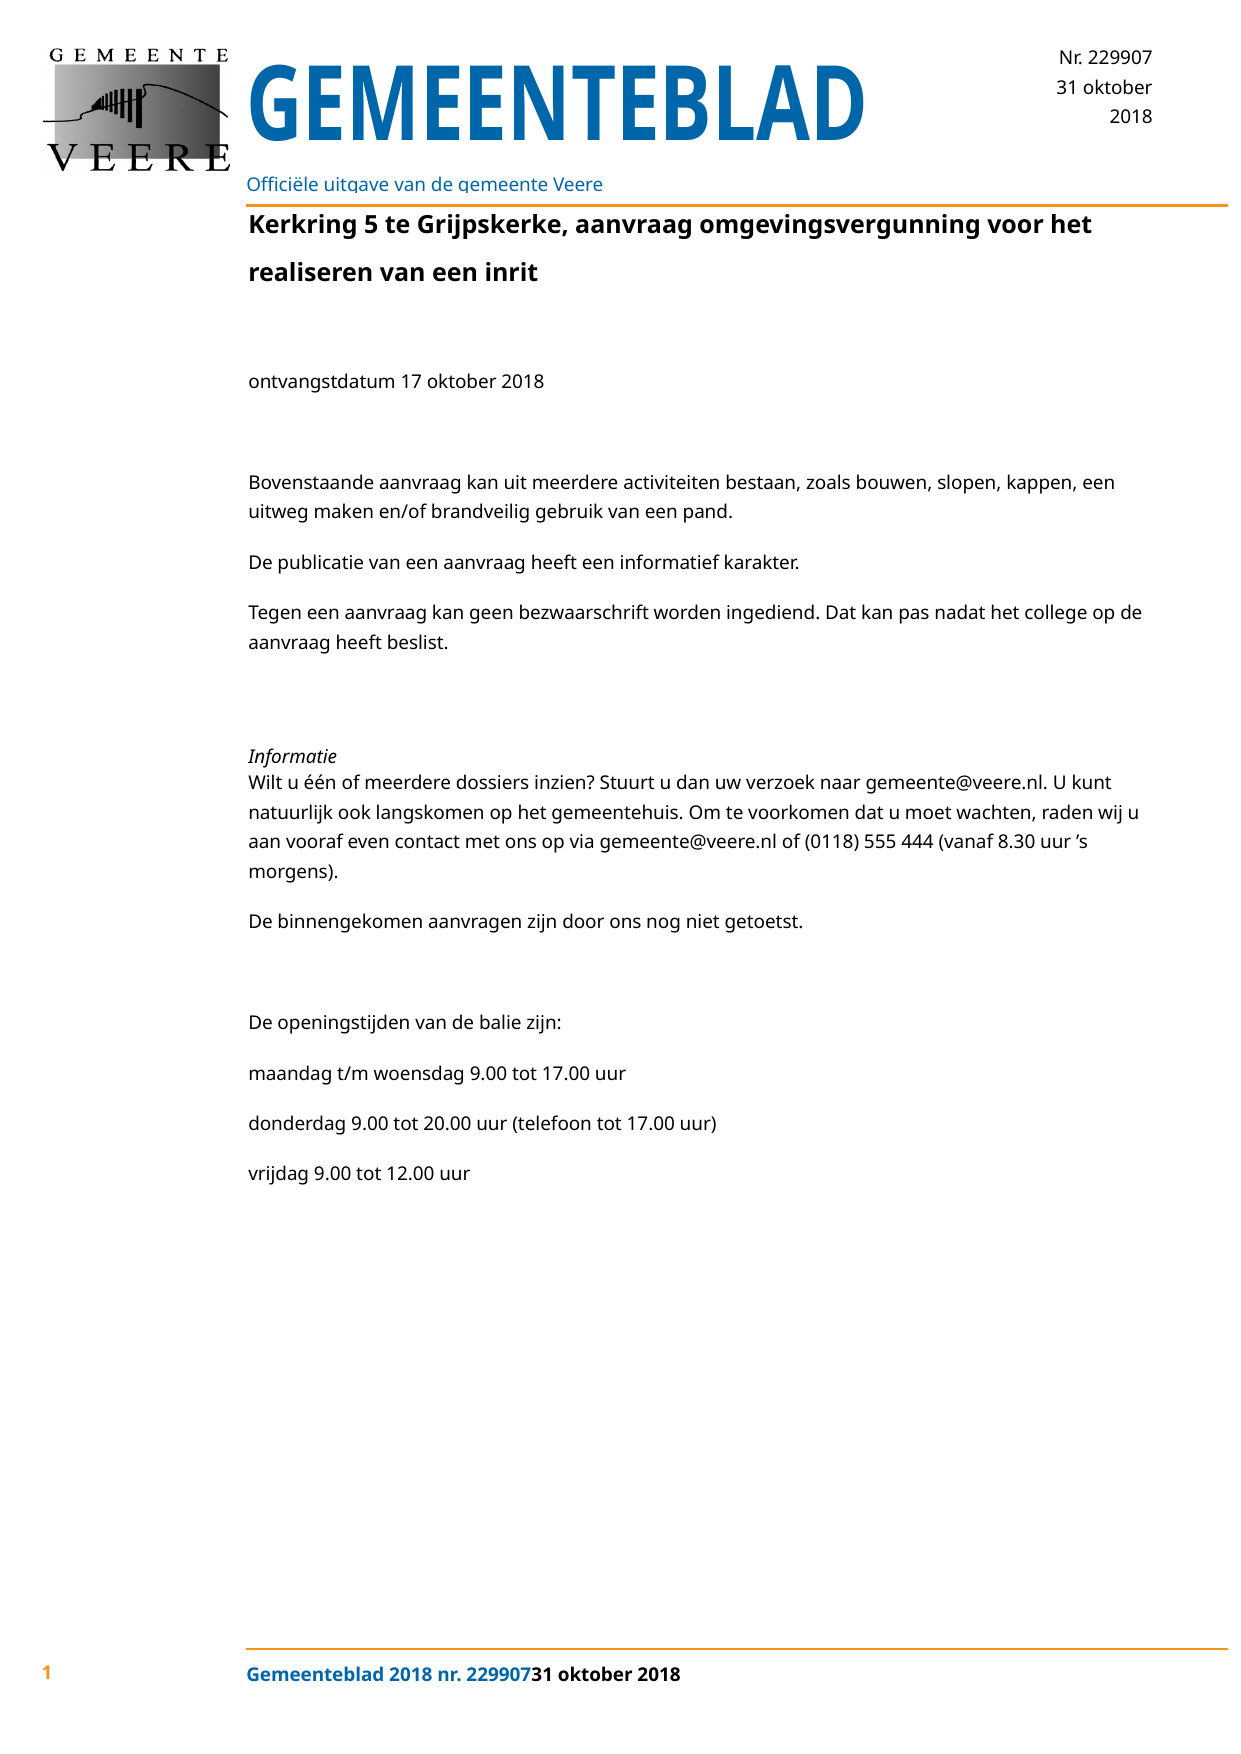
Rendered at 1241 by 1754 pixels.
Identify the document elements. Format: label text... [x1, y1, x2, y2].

text De publicatie van een aanvraag heeft een informatief karakter. [248, 549, 1152, 575]
text De binnengekomen aanvragen zijn door ons nog niet getoetst. [248, 908, 1152, 934]
text maandag t/m woensdag 9.00 tot 17.00 uur [248, 1060, 1152, 1085]
picture [41, 47, 231, 172]
text De openingstijden van de balie zijn: [248, 1009, 1152, 1035]
text Informatie [248, 743, 1152, 769]
text Wilt u één of meerdere dossiers inzien? Stuurt u dan uw verzoek naar gemeente@veere.nl. U kunt natuurlijk ook langskomen op het gemeentehuis. Om te voorkomen dat u moet wachten, raden wij u aan vooraf even contact met ons op via gemeente@veere.nl of (0118) 555 444 (vanaf 8.30 uur ’s morgens). [248, 769, 1152, 884]
text Tegen een aanvraag kan geen bezwaarschrift worden ingediend. Dat kan pas nadat het college op de aanvraag heeft beslist. [248, 599, 1152, 655]
text donderdag 9.00 tot 20.00 uur (telefoon tot 17.00 uur) [248, 1110, 1152, 1136]
text Bovenstaande aanvraag kan uit meerdere activiteiten bestaan, zoals bouwen, slopen, kappen, een uitweg maken en/of brandveilig gebruik van een pand. [248, 469, 1152, 524]
text Kerkring 5 te Grijpskerke, aanvraag omgevingsvergunning voor het realiseren van een inrit [248, 207, 1152, 288]
text vrijdag 9.00 tot 12.00 uur [248, 1161, 1152, 1186]
text ontvangstdatum 17 oktober 2018 [248, 368, 1152, 394]
